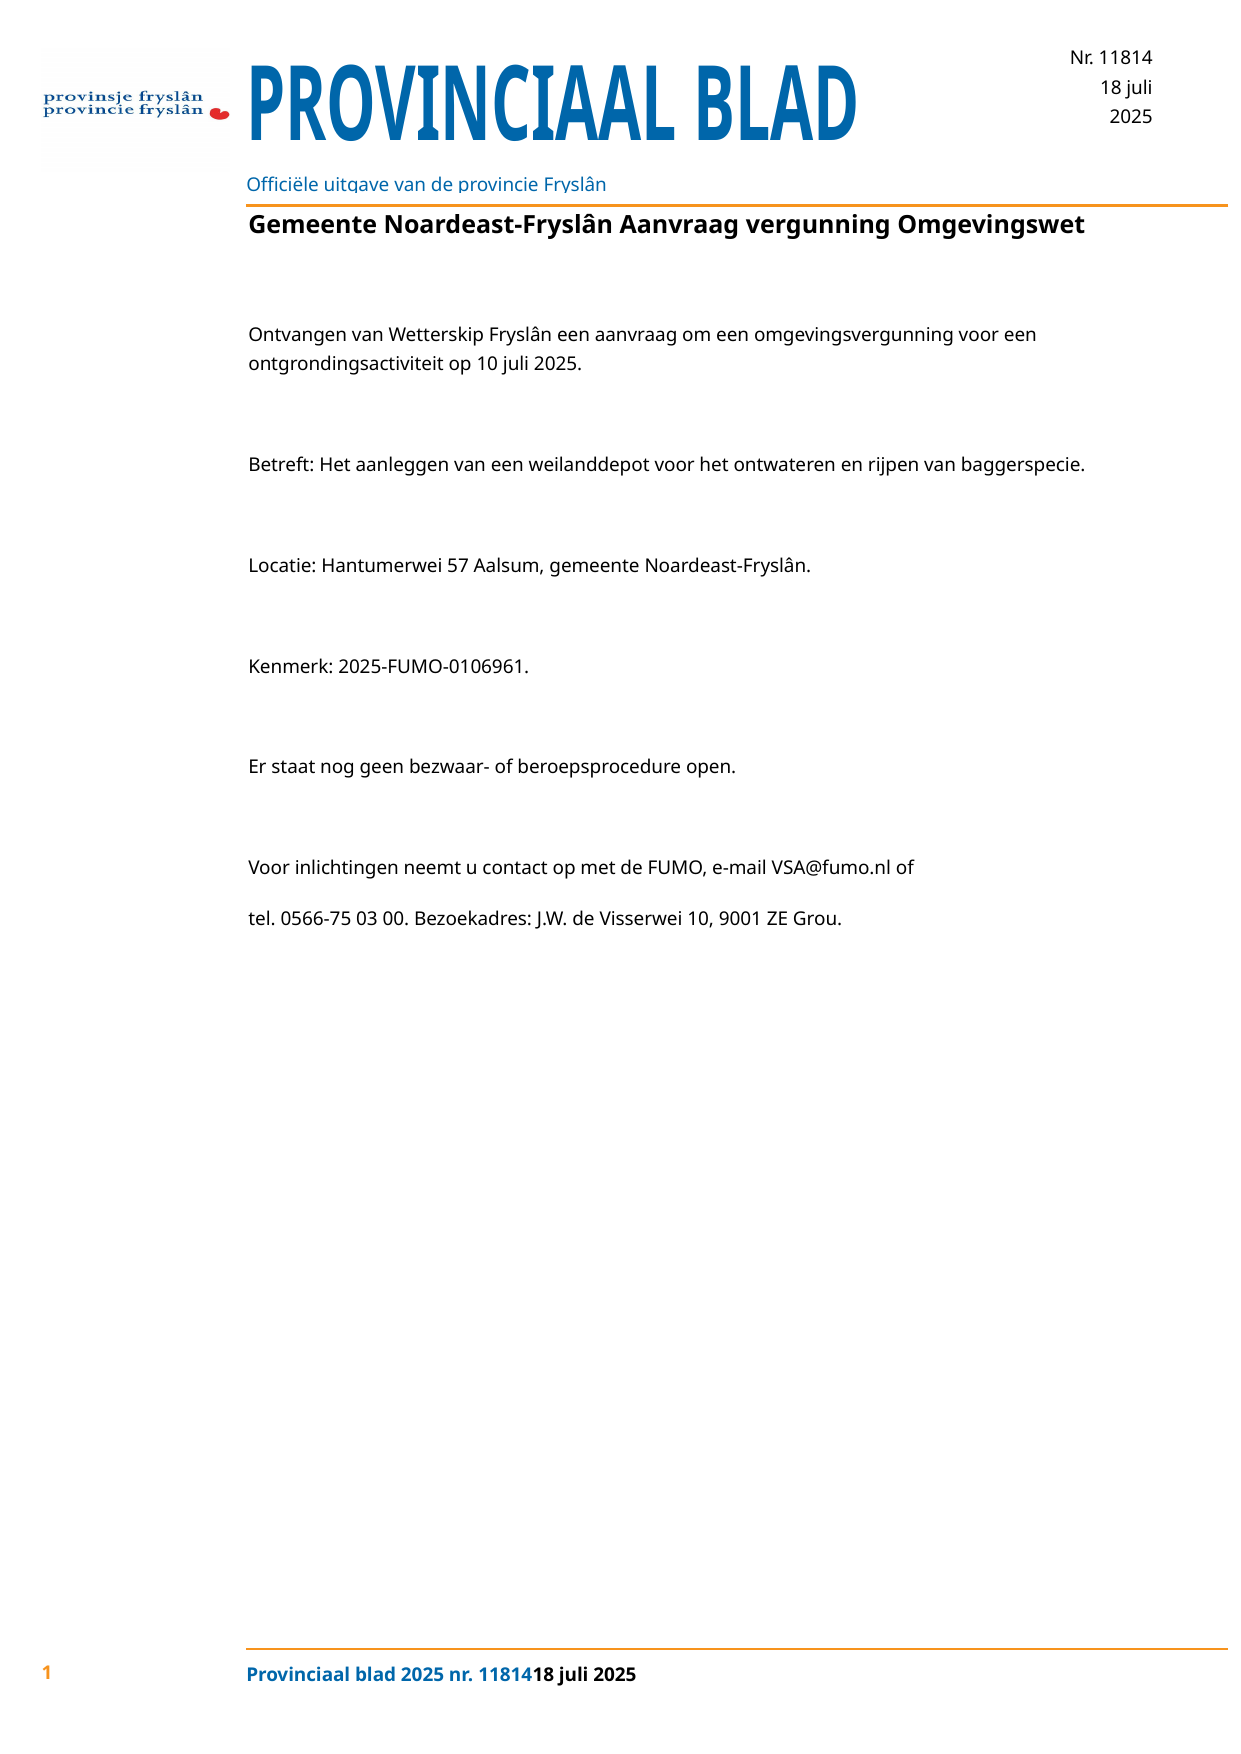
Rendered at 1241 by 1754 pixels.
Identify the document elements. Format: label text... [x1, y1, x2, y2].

text Voor inlichtingen neemt u contact op met de FUMO, e-mail VSA@fumo.nl of [248, 854, 1152, 880]
text Betreft: Het aanleggen van een weilanddepot voor het ontwateren en rijpen van baggerspecie. [248, 451, 1152, 477]
text Ontvangen van Wetterskip Fryslân een aanvraag om een omgevingsvergunning voor een ontgrondingsactiviteit op 10 juli 2025. [248, 321, 1152, 376]
text Kenmerk: 2025-FUMO-0106961. [248, 653, 1152, 678]
picture [41, 47, 231, 172]
text Gemeente Noardeast-Fryslân Aanvraag vergunning Omgevingswet [248, 207, 1152, 241]
text Locatie: Hantumerwei 57 Aalsum, gemeente Noardeast-Fryslân. [248, 552, 1152, 578]
text tel. 0566-75 03 00. Bezoekadres: J.W. de Visserwei 10, 9001 ZE Grou. [248, 905, 1152, 931]
text Er staat nog geen bezwaar- of beroepsprocedure open. [248, 754, 1152, 779]
